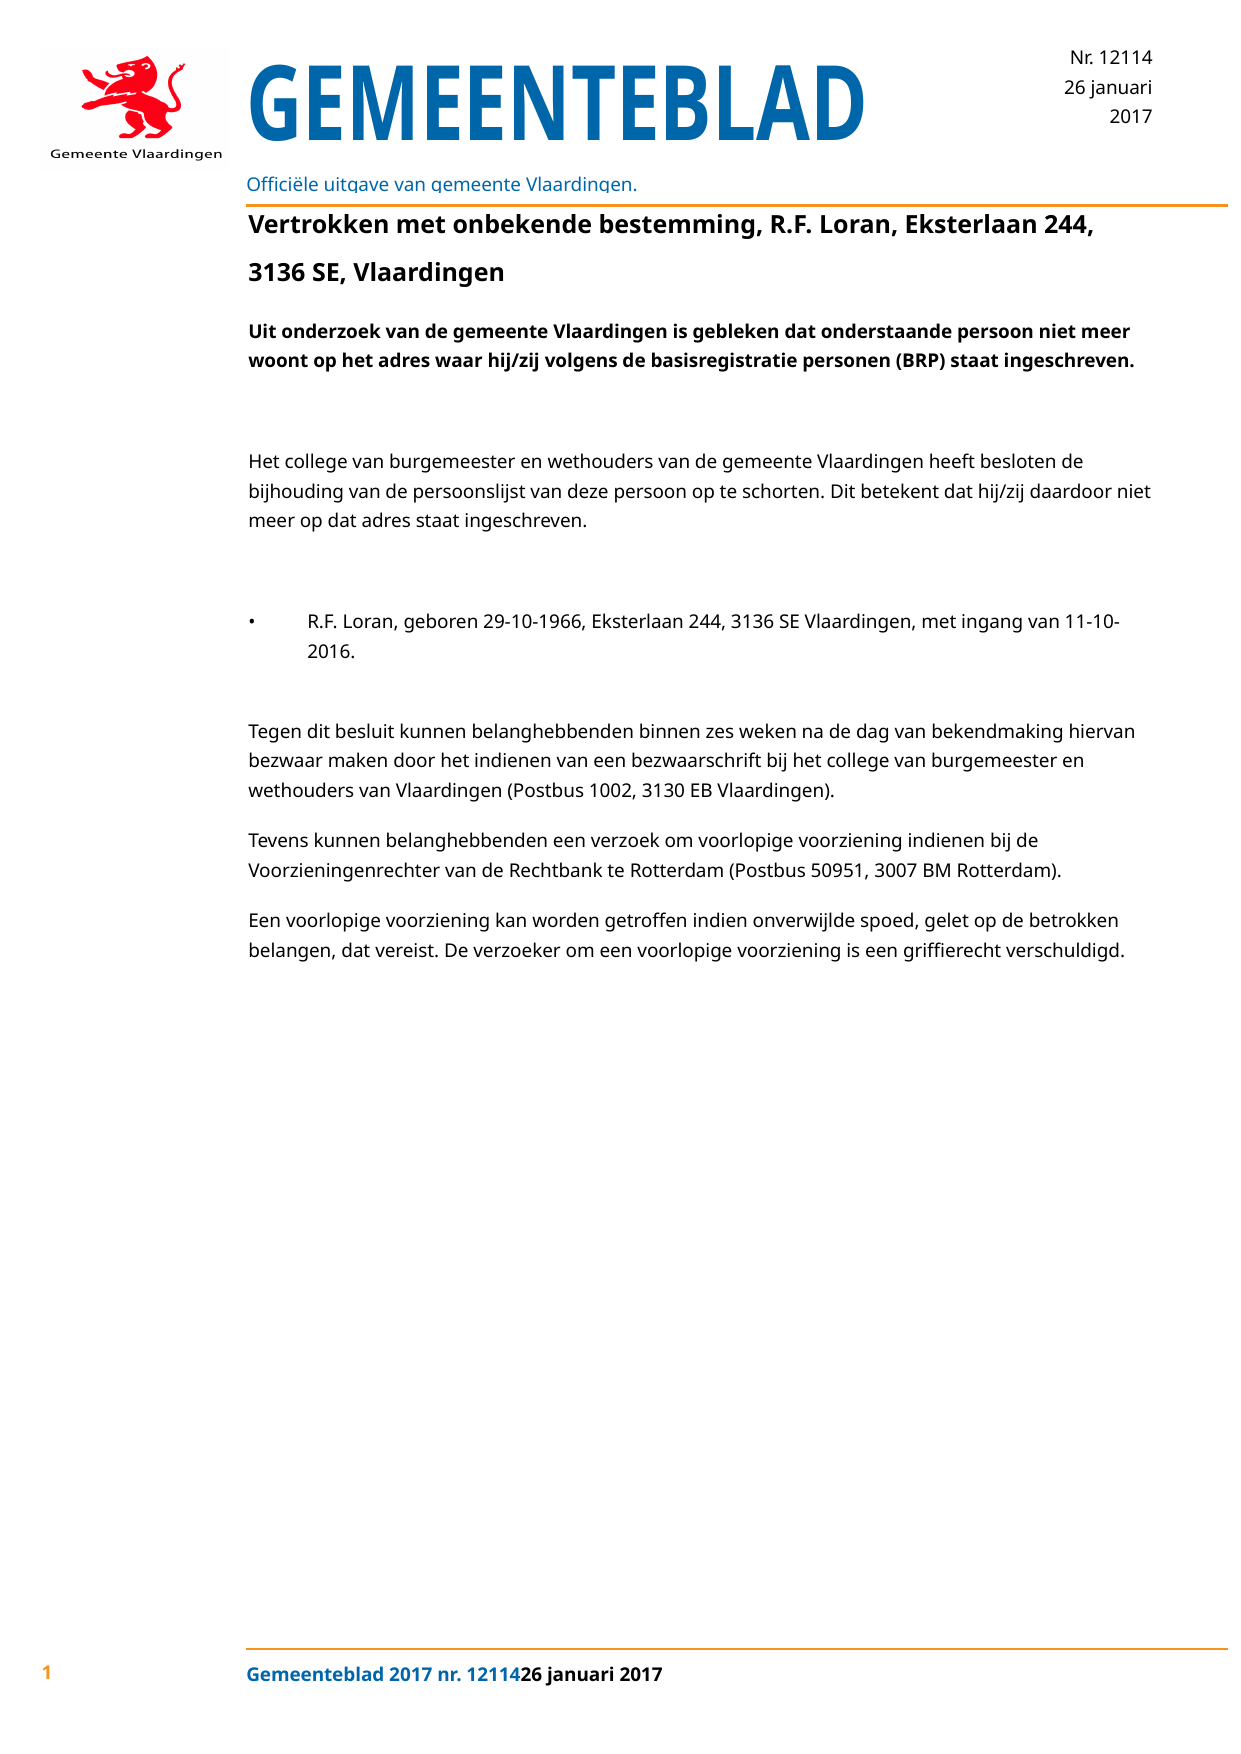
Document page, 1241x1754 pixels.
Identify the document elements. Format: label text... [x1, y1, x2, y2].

text Vertrokken met onbekende bestemming, R.F. Loran, Eksterlaan 244, 3136 SE, Vlaardingen [248, 207, 1152, 288]
text Tegen dit besluit kunnen belanghebbenden binnen zes weken na de dag van bekendmaking hiervan bezwaar maken door het indienen van een bezwaarschrift bij het college van burgemeester en wethouders van Vlaardingen (Postbus 1002, 3130 EB Vlaardingen). [248, 718, 1152, 803]
text Tevens kunnen belanghebbenden een verzoek om voorlopige voorziening indienen bij de Voorzieningenrechter van de Rechtbank te Rotterdam (Postbus 50951, 3007 BM Rotterdam). [248, 827, 1152, 883]
picture [41, 47, 231, 172]
text Een voorlopige voorziening kan worden getroffen indien onverwijlde spoed, gelet op de betrokken belangen, dat vereist. De verzoeker om een voorlopige voorziening is een griffierecht verschuldigd. [248, 907, 1152, 963]
text Het college van burgemeester en wethouders van de gemeente Vlaardingen heeft besloten de bijhouding van de persoonslijst van deze persoon op te schorten. Dit betekent dat hij/zij daardoor niet meer op dat adres staat ingeschreven. [248, 448, 1152, 533]
text Uit onderzoek van de gemeente Vlaardingen is gebleken dat onderstaande persoon niet meer woont op het adres waar hij/zij volgens de basisregistratie personen (BRP) staat ingeschreven. [248, 318, 1152, 373]
list R.F. Loran, geboren 29-10-1966, Eksterlaan 244, 3136 SE Vlaardingen, met ingang van 11-10-2016. [248, 608, 1152, 664]
